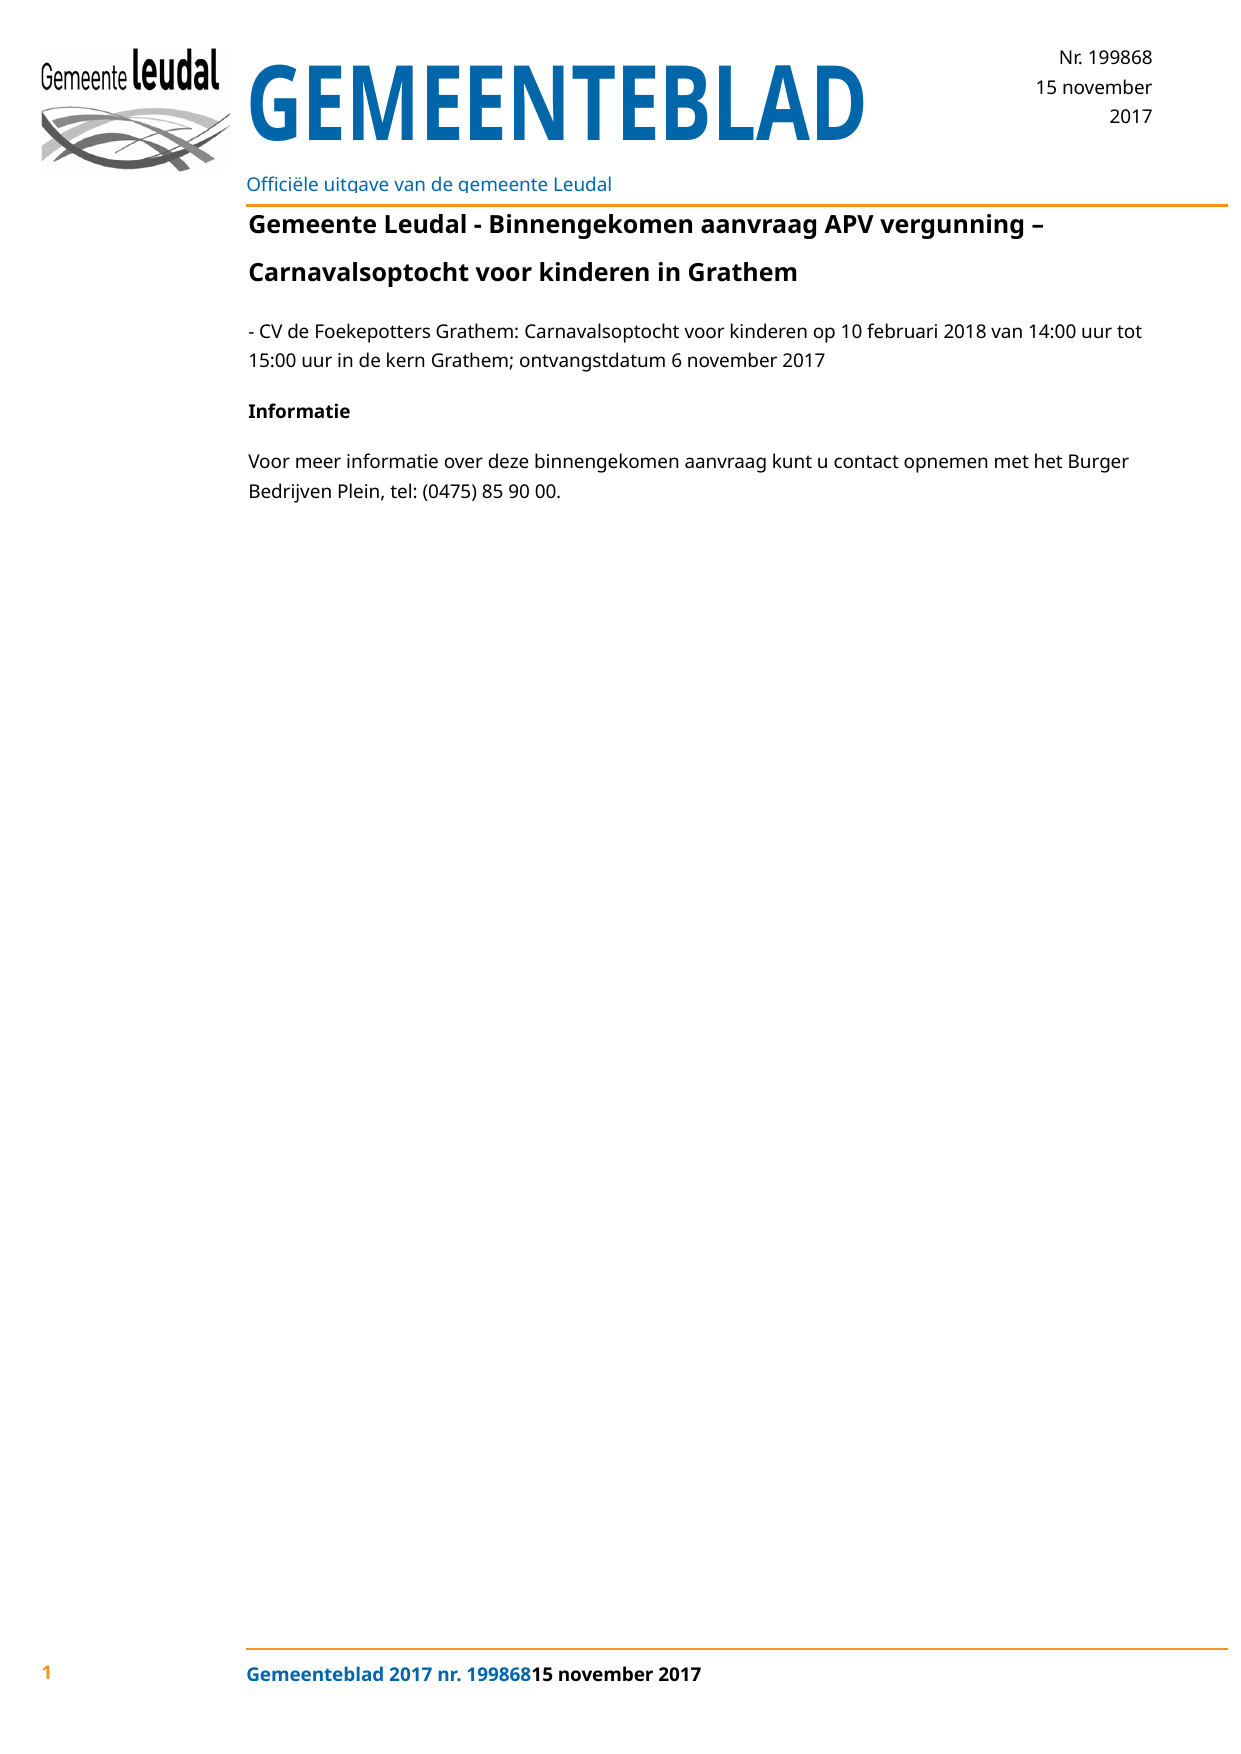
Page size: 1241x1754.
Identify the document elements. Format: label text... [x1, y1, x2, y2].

text Gemeente Leudal - Binnengekomen aanvraag APV vergunning – Carnavalsoptocht voor kinderen in Grathem [248, 207, 1152, 288]
text - CV de Foekepotters Grathem: Carnavalsoptocht voor kinderen op 10 februari 2018 van 14:00 uur tot 15:00 uur in de kern Grathem; ontvangstdatum 6 november 2017 [248, 318, 1152, 373]
text Voor meer informatie over deze binnengekomen aanvraag kunt u contact opnemen met het Burger Bedrijven Plein, tel: (0475) 85 90 00. [248, 448, 1152, 504]
picture [41, 47, 231, 172]
text Informatie [248, 398, 1152, 424]
